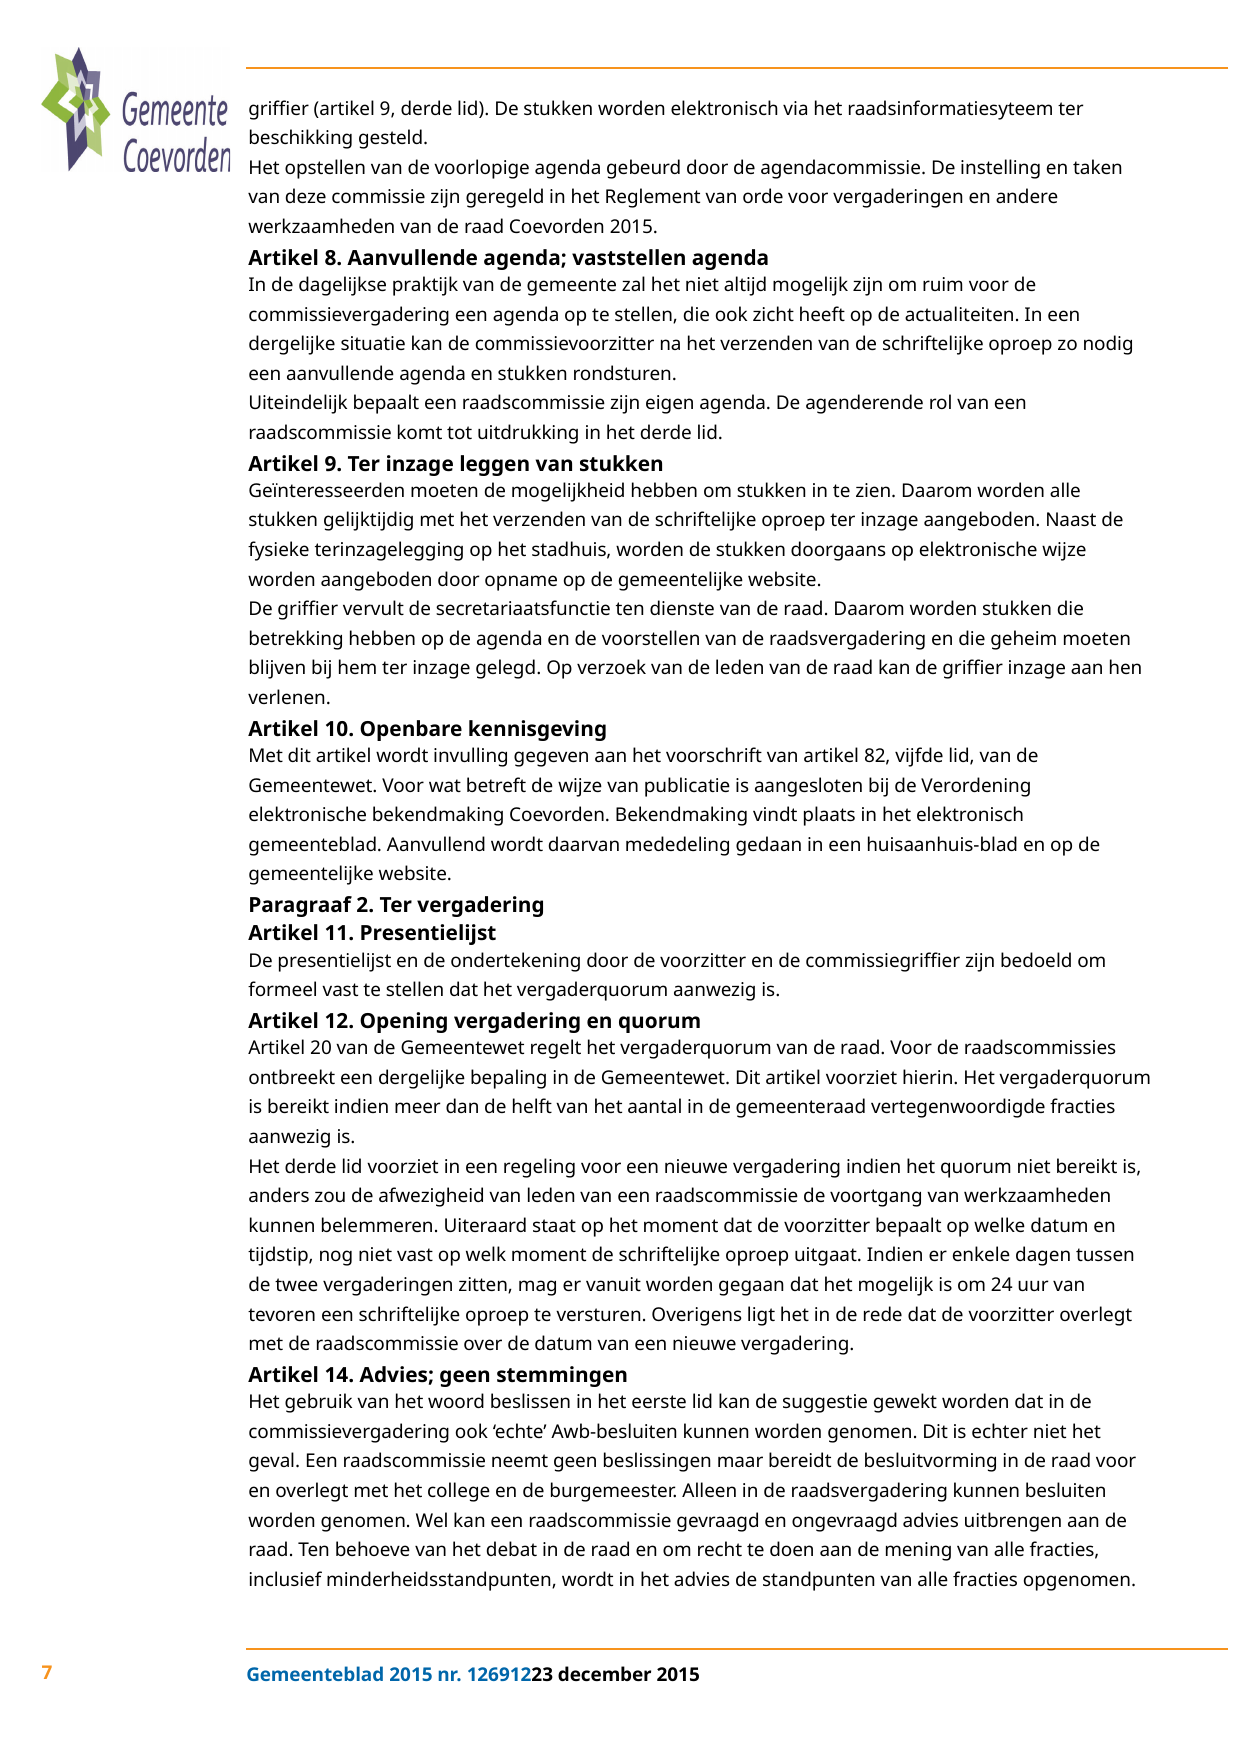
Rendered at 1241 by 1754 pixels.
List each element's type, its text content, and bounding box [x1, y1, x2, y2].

text Artikel 12. Opening vergadering en quorum [248, 1006, 1152, 1034]
text Het opstellen van de voorlopige agenda gebeurd door de agendacommissie. De instelling en taken van deze commissie zijn geregeld in het Reglement van orde voor vergaderingen en andere werkzaamheden van de raad Coevorden 2015. [248, 154, 1152, 239]
text De presentielijst en de ondertekening door de voorzitter en de commissiegriffier zijn bedoeld om formeel vast te stellen dat het vergaderquorum aanwezig is. [248, 947, 1152, 1002]
text Artikel 8. Aanvullende agenda; vaststellen agenda [248, 243, 1152, 271]
text Artikel 11. Presentielijst [248, 918, 1152, 947]
text De griffier vervult de secretariaatsfunctie ten dienste van de raad. Daarom worden stukken die betrekking hebben op de agenda en de voorstellen van de raadsvergadering en die geheim moeten blijven bij hem ter inzage gelegd. Op verzoek van de leden van de raad kan de griffier inzage aan hen verlenen. [248, 595, 1152, 710]
text Met dit artikel wordt invulling gegeven aan het voorschrift van artikel 82, vijfde lid, van de Gemeentewet. Voor wat betreft de wijze van publicatie is aangesloten bij de Verordening elektronische bekendmaking Coevorden. Bekendmaking vindt plaats in het elektronisch gemeenteblad. Aanvullend wordt daarvan mededeling gedaan in een huisaanhuis-blad en op de gemeentelijke website. [248, 742, 1152, 886]
text In de dagelijkse praktijk van de gemeente zal het niet altijd mogelijk zijn om ruim voor de commissievergadering een agenda op te stellen, die ook zicht heeft op de actualiteiten. In een dergelijke situatie kan de commissievoorzitter na het verzenden van de schriftelijke oproep zo nodig een aanvullende agenda en stukken rondsturen. [248, 271, 1152, 386]
text Artikel 14. Advies; geen stemmingen [248, 1360, 1152, 1388]
picture [41, 47, 231, 172]
text Artikel 20 van de Gemeentewet regelt het vergaderquorum van de raad. Voor de raadscommissies ontbreekt een dergelijke bepaling in de Gemeentewet. Dit artikel voorziet hierin. Het vergaderquorum is bereikt indien meer dan de helft van het aantal in de gemeenteraad vertegenwoordigde fracties aanwezig is. [248, 1034, 1152, 1149]
text Paragraaf 2. Ter vergadering [248, 890, 1152, 918]
text Het gebruik van het woord beslissen in het eerste lid kan de suggestie gewekt worden dat in de commissievergadering ook ‘echte’ Awb-besluiten kunnen worden genomen. Dit is echter niet het geval. Een raadscommissie neemt geen beslissingen maar bereidt de besluitvorming in de raad voor en overlegt met het college en de burgemeester. Alleen in de raadsvergadering kunnen besluiten worden genomen. Wel kan een raadscommissie gevraagd en ongevraagd advies uitbrengen aan de raad. Ten behoeve van het debat in de raad en om recht te doen aan de mening van alle fracties, inclusief minderheidsstandpunten, wordt in het advies de standpunten van alle fracties opgenomen. [248, 1388, 1152, 1592]
text Uiteindelijk bepaalt een raadscommissie zijn eigen agenda. De agenderende rol van een raadscommissie komt tot uitdrukking in het derde lid. [248, 389, 1152, 445]
text Artikel 9. Ter inzage leggen van stukken [248, 449, 1152, 477]
text Artikel 10. Openbare kennisgeving [248, 714, 1152, 742]
text Geïnteresseerden moeten de mogelijkheid hebben om stukken in te zien. Daarom worden alle stukken gelijktijdig met het verzenden van de schriftelijke oproep ter inzage aangeboden. Naast de fysieke terinzagelegging op het stadhuis, worden de stukken doorgaans op elektronische wijze worden aangeboden door opname op de gemeentelijke website. [248, 477, 1152, 592]
text Het derde lid voorziet in een regeling voor een nieuwe vergadering indien het quorum niet bereikt is, anders zou de afwezigheid van leden van een raadscommissie de voortgang van werkzaamheden kunnen belemmeren. Uiteraard staat op het moment dat de voorzitter bepaalt op welke datum en tijdstip, nog niet vast op welk moment de schriftelijke oproep uitgaat. Indien er enkele dagen tussen de twee vergaderingen zitten, mag er vanuit worden gegaan dat het mogelijk is om 24 uur van tevoren een schriftelijke oproep te versturen. Overigens ligt het in de rede dat de voorzitter overlegt met de raadscommissie over de datum van een nieuwe vergadering. [248, 1153, 1152, 1356]
text griffier (artikel 9, derde lid). De stukken worden elektronisch via het raadsinformatiesyteem ter beschikking gesteld. [248, 95, 1152, 150]
